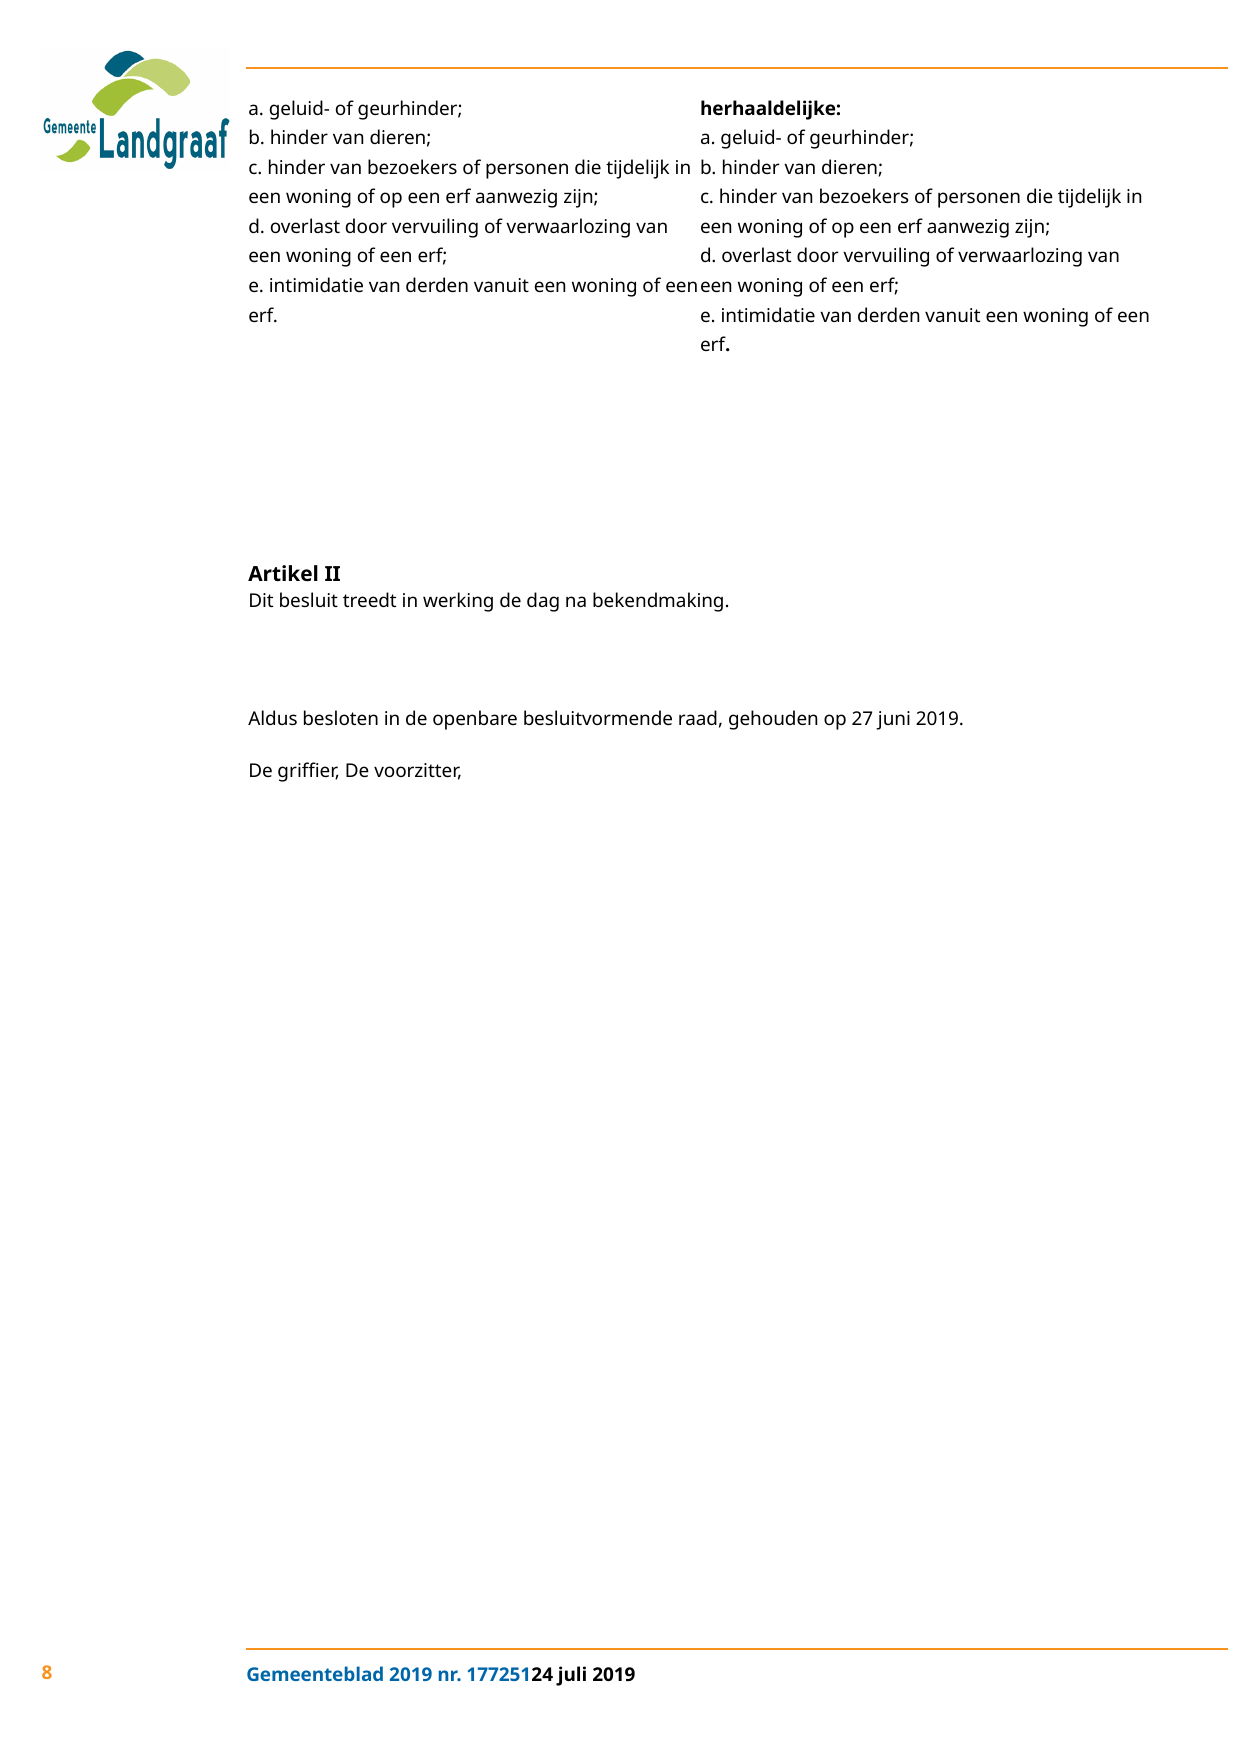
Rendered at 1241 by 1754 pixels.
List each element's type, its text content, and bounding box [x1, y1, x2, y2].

text De griffier, De voorzitter, [248, 757, 1152, 783]
text Dit besluit treedt in werking de dag na bekendmaking. [248, 587, 1152, 613]
table_cell a. geluid- of geurhinder; b. hinder van dieren; c. hinder van bezoekers of personen die tijdelijk in een woning of op een erf aanwezig zijn; d. overlast door vervuiling of verwaarlozing van een woning of een erf; e. intimidatie van derden vanuit een woning of een erf. [248, 95, 700, 446]
picture [41, 47, 231, 172]
text Artikel II [248, 559, 1152, 587]
table_cell herhaaldelijke: a. geluid- of geurhinder; b. hinder van dieren; c. hinder van bezoekers of personen die tijdelijk in een woning of op een erf aanwezig zijn; d. overlast door vervuiling of verwaarlozing van een woning of een erf; e. intimidatie van derden vanuit een woning of een erf. [700, 95, 1152, 446]
text Aldus besloten in de openbare besluitvormende raad, gehouden op 27 juni 2019. [248, 706, 1152, 731]
